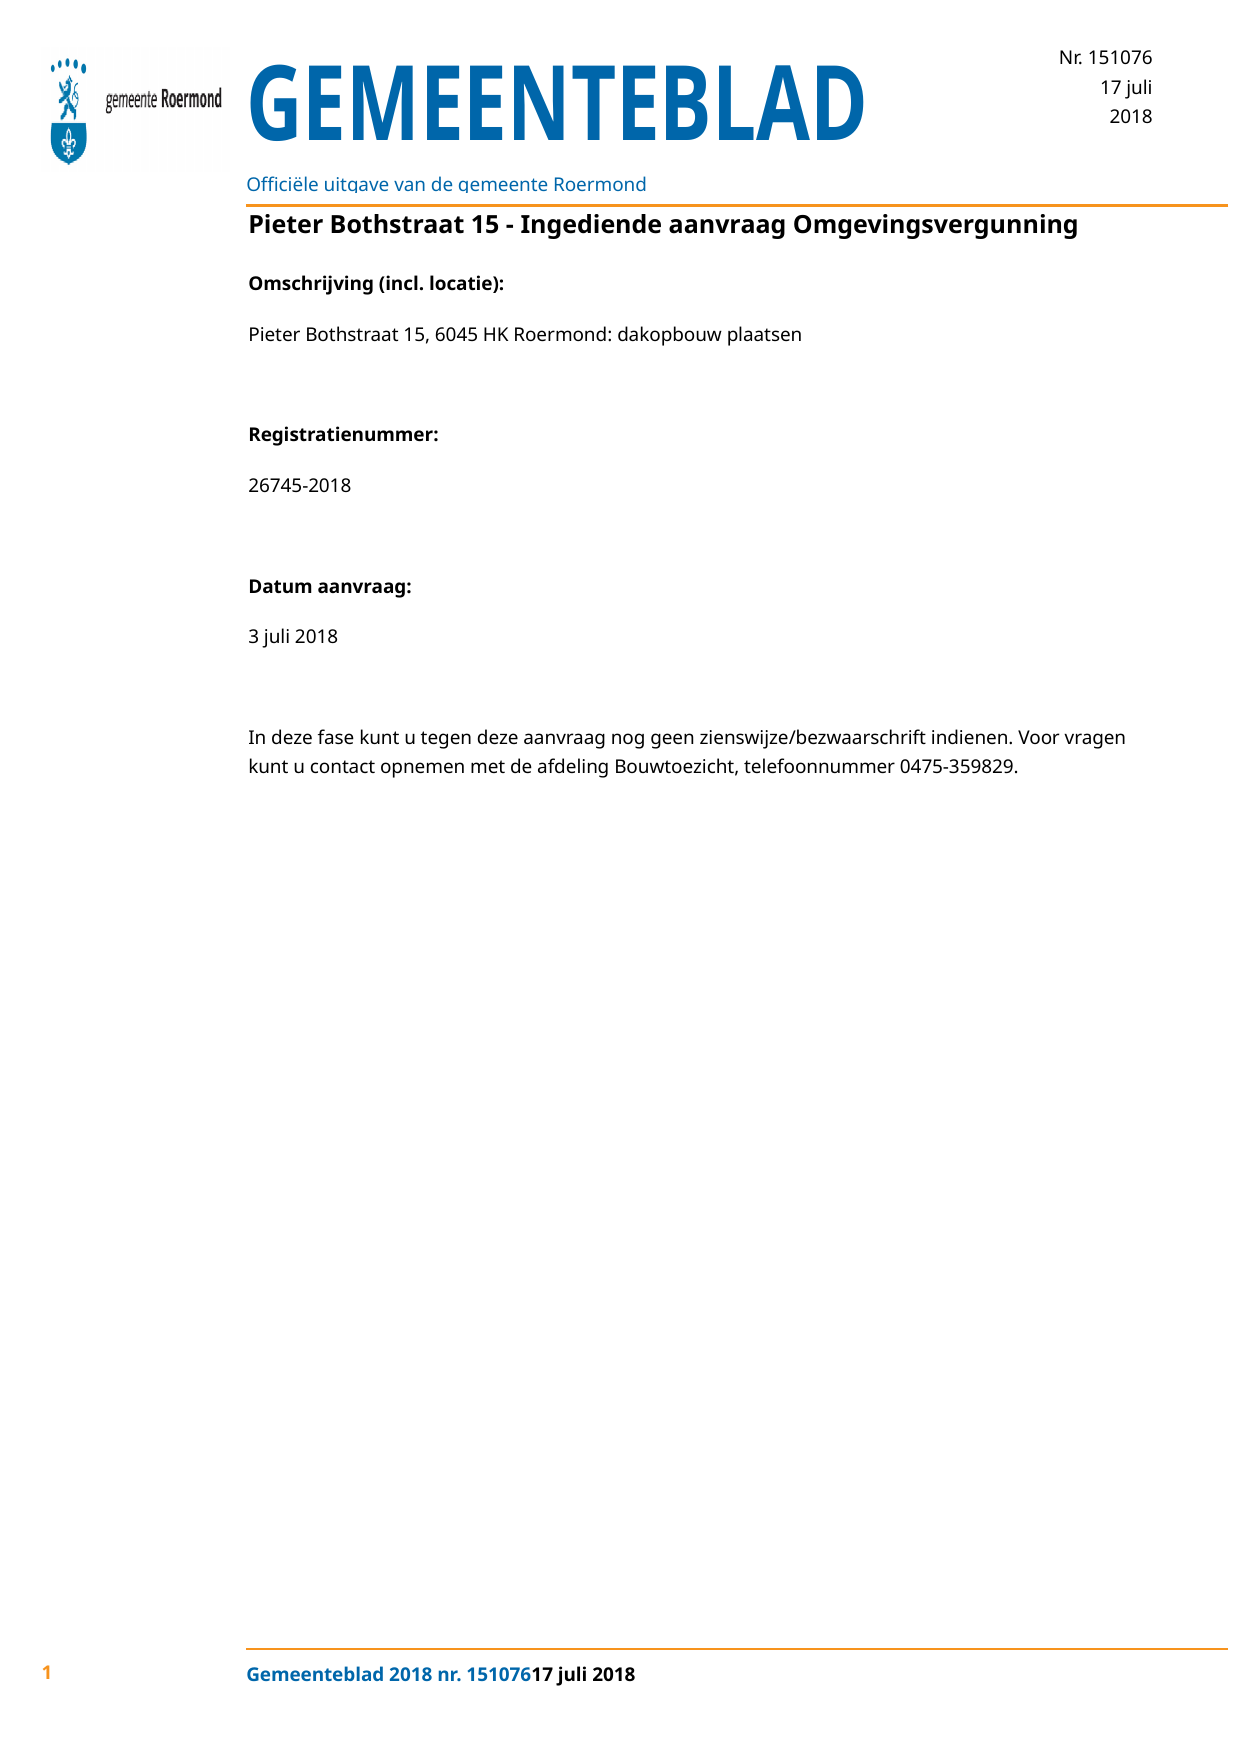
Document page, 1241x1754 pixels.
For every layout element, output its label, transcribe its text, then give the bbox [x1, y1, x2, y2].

picture [41, 47, 231, 172]
text Registratienummer: [248, 422, 1152, 447]
text Omschrijving (incl. locatie): [248, 270, 1152, 296]
text Pieter Bothstraat 15, 6045 HK Roermond: dakopbouw plaatsen [248, 321, 1152, 346]
text 3 juli 2018 [248, 623, 1152, 649]
text Datum aanvraag: [248, 573, 1152, 598]
text Pieter Bothstraat 15 - Ingediende aanvraag Omgevingsvergunning [248, 207, 1152, 241]
text 26745-2018 [248, 472, 1152, 498]
text In deze fase kunt u tegen deze aanvraag nog geen zienswijze/bezwaarschrift indienen. Voor vragen kunt u contact opnemen met de afdeling Bouwtoezicht, telefoonnummer 0475-359829. [248, 724, 1152, 779]
